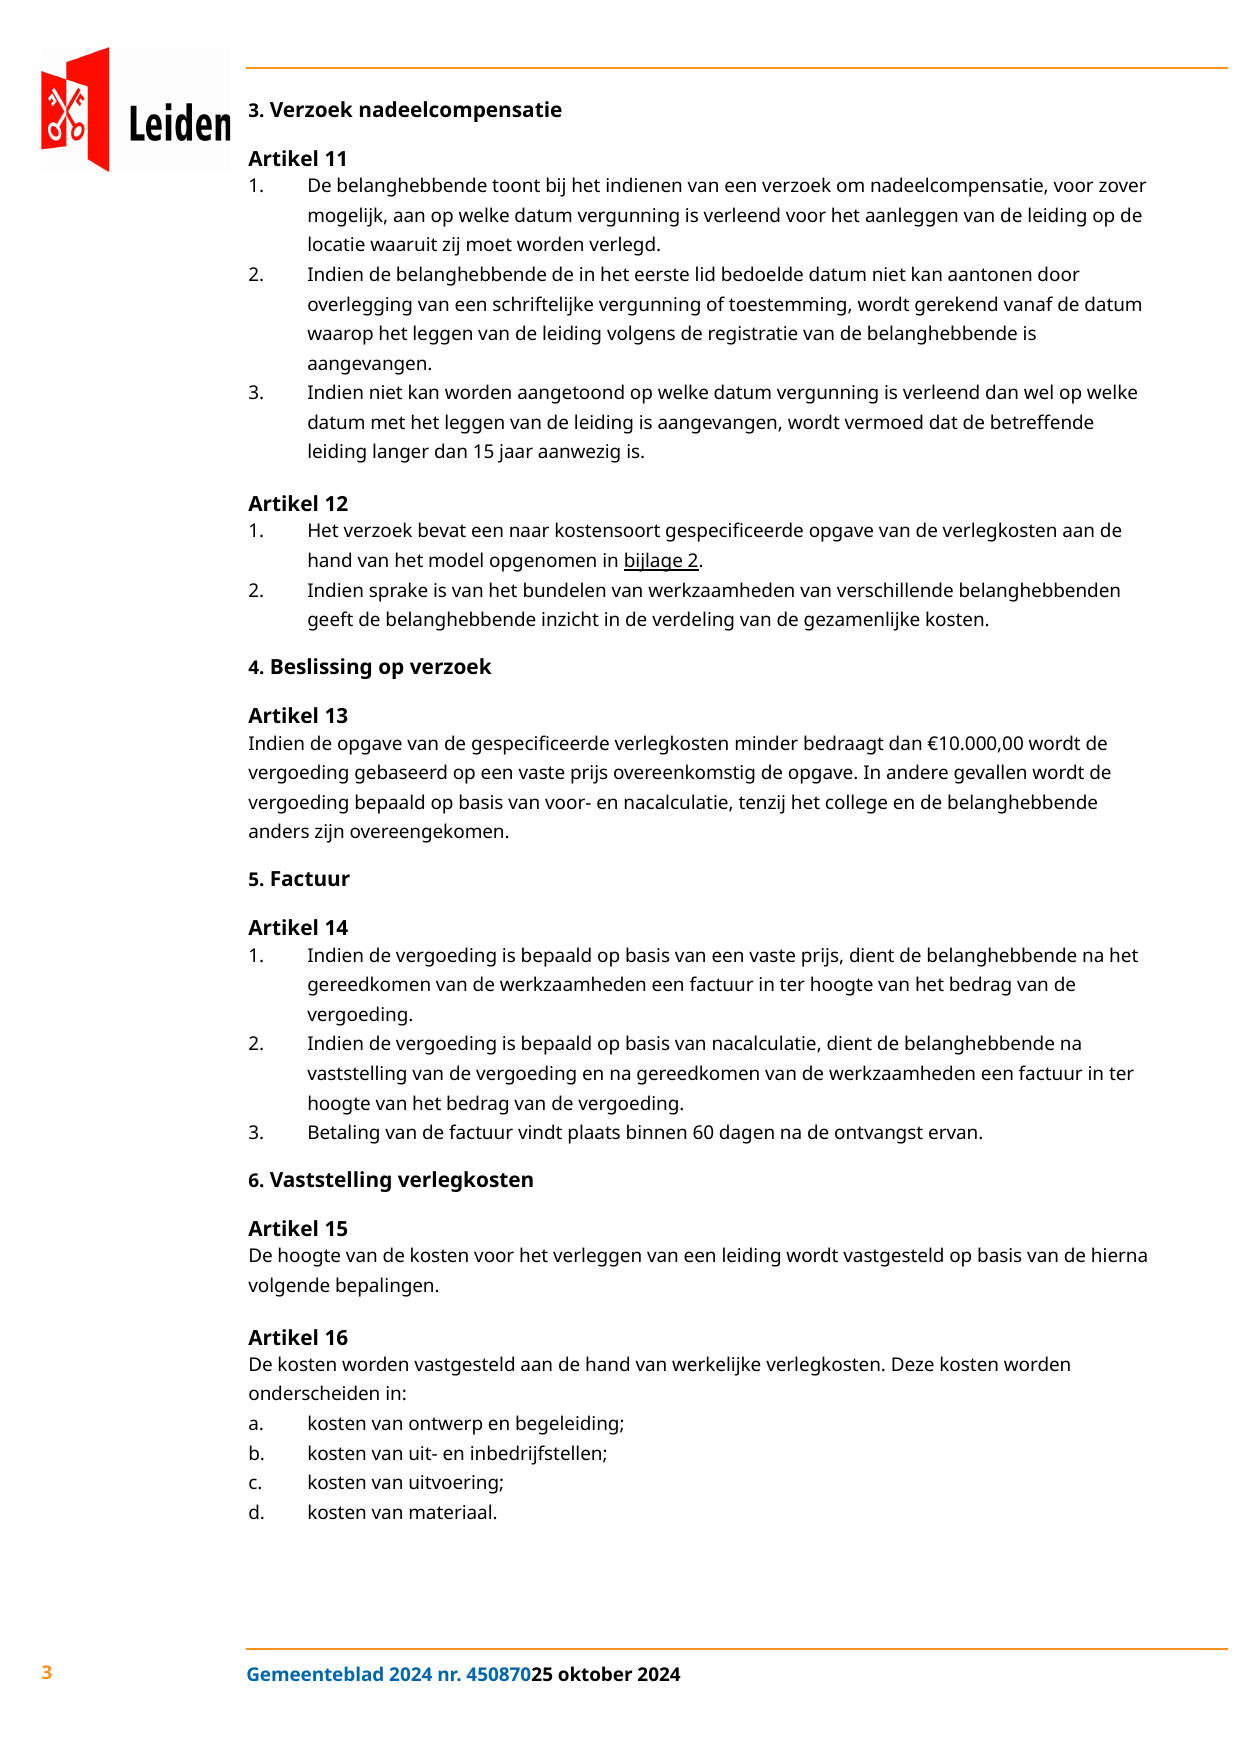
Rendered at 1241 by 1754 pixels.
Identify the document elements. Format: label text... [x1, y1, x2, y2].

picture [41, 47, 231, 172]
text Artikel 16 [248, 1323, 1152, 1351]
text Artikel 15 [248, 1214, 1152, 1243]
list Het verzoek bevat een naar kostensoort gespecificeerde opgave van de verlegkosten aan de hand van het model opgenomen in bijlage 2. [248, 518, 1152, 573]
list Indien de belanghebbende de in het eerste lid bedoelde datum niet kan aantonen door overlegging van een schriftelijke vergunning of toestemming, wordt gerekend vanaf de datum waarop het leggen van de leiding volgens de registratie van de belanghebbende is aangevangen. [248, 261, 1152, 376]
text De kosten worden vastgesteld aan de hand van werkelijke verlegkosten. Deze kosten worden onderscheiden in: [248, 1351, 1152, 1406]
text Artikel 13 [248, 701, 1152, 730]
text 6. Vaststelling verlegkosten [248, 1165, 1152, 1193]
text 4. Beslissing op verzoek [248, 652, 1152, 680]
list Indien niet kan worden aangetoond op welke datum vergunning is verleend dan wel op welke datum met het leggen van de leiding is aangevangen, wordt vermoed dat de betreffende leiding langer dan 15 jaar aanwezig is. [248, 379, 1152, 464]
text 5. Factuur [248, 864, 1152, 892]
text Artikel 14 [248, 913, 1152, 942]
text Artikel 12 [248, 489, 1152, 518]
text Artikel 11 [248, 144, 1152, 172]
list kosten van ontwerp en begeleiding; [248, 1410, 1152, 1436]
list kosten van uitvoering; [248, 1469, 1152, 1495]
list Indien de vergoeding is bepaald op basis van een vaste prijs, dient de belanghebbende na het gereedkomen van de werkzaamheden een factuur in ter hoogte van het bedrag van de vergoeding. [248, 942, 1152, 1027]
list Indien sprake is van het bundelen van werkzaamheden van verschillende belanghebbenden geeft de belanghebbende inzicht in de verdeling van de gezamenlijke kosten. [248, 577, 1152, 632]
list Betaling van de factuur vindt plaats binnen 60 dagen na de ontvangst ervan. [248, 1119, 1152, 1145]
text 3. Verzoek nadeelcompensatie [248, 95, 1152, 123]
text De hoogte van de kosten voor het verleggen van een leiding wordt vastgesteld op basis van de hierna volgende bepalingen. [248, 1243, 1152, 1298]
list kosten van materiaal. [248, 1499, 1152, 1525]
list De belanghebbende toont bij het indienen van een verzoek om nadeelcompensatie, voor zover mogelijk, aan op welke datum vergunning is verleend voor het aanleggen van de leiding op de locatie waaruit zij moet worden verlegd. [248, 172, 1152, 257]
text Indien de opgave van de gespecificeerde verlegkosten minder bedraagt dan €10.000,00 wordt de vergoeding gebaseerd op een vaste prijs overeenkomstig de opgave. In andere gevallen wordt de vergoeding bepaald op basis van voor- en nacalculatie, tenzij het college en de belanghebbende anders zijn overeengekomen. [248, 730, 1152, 844]
list kosten van uit- en inbedrijfstellen; [248, 1440, 1152, 1466]
list Indien de vergoeding is bepaald op basis van nacalculatie, dient de belanghebbende na vaststelling van de vergoeding en na gereedkomen van de werkzaamheden een factuur in ter hoogte van het bedrag van de vergoeding. [248, 1031, 1152, 1115]
